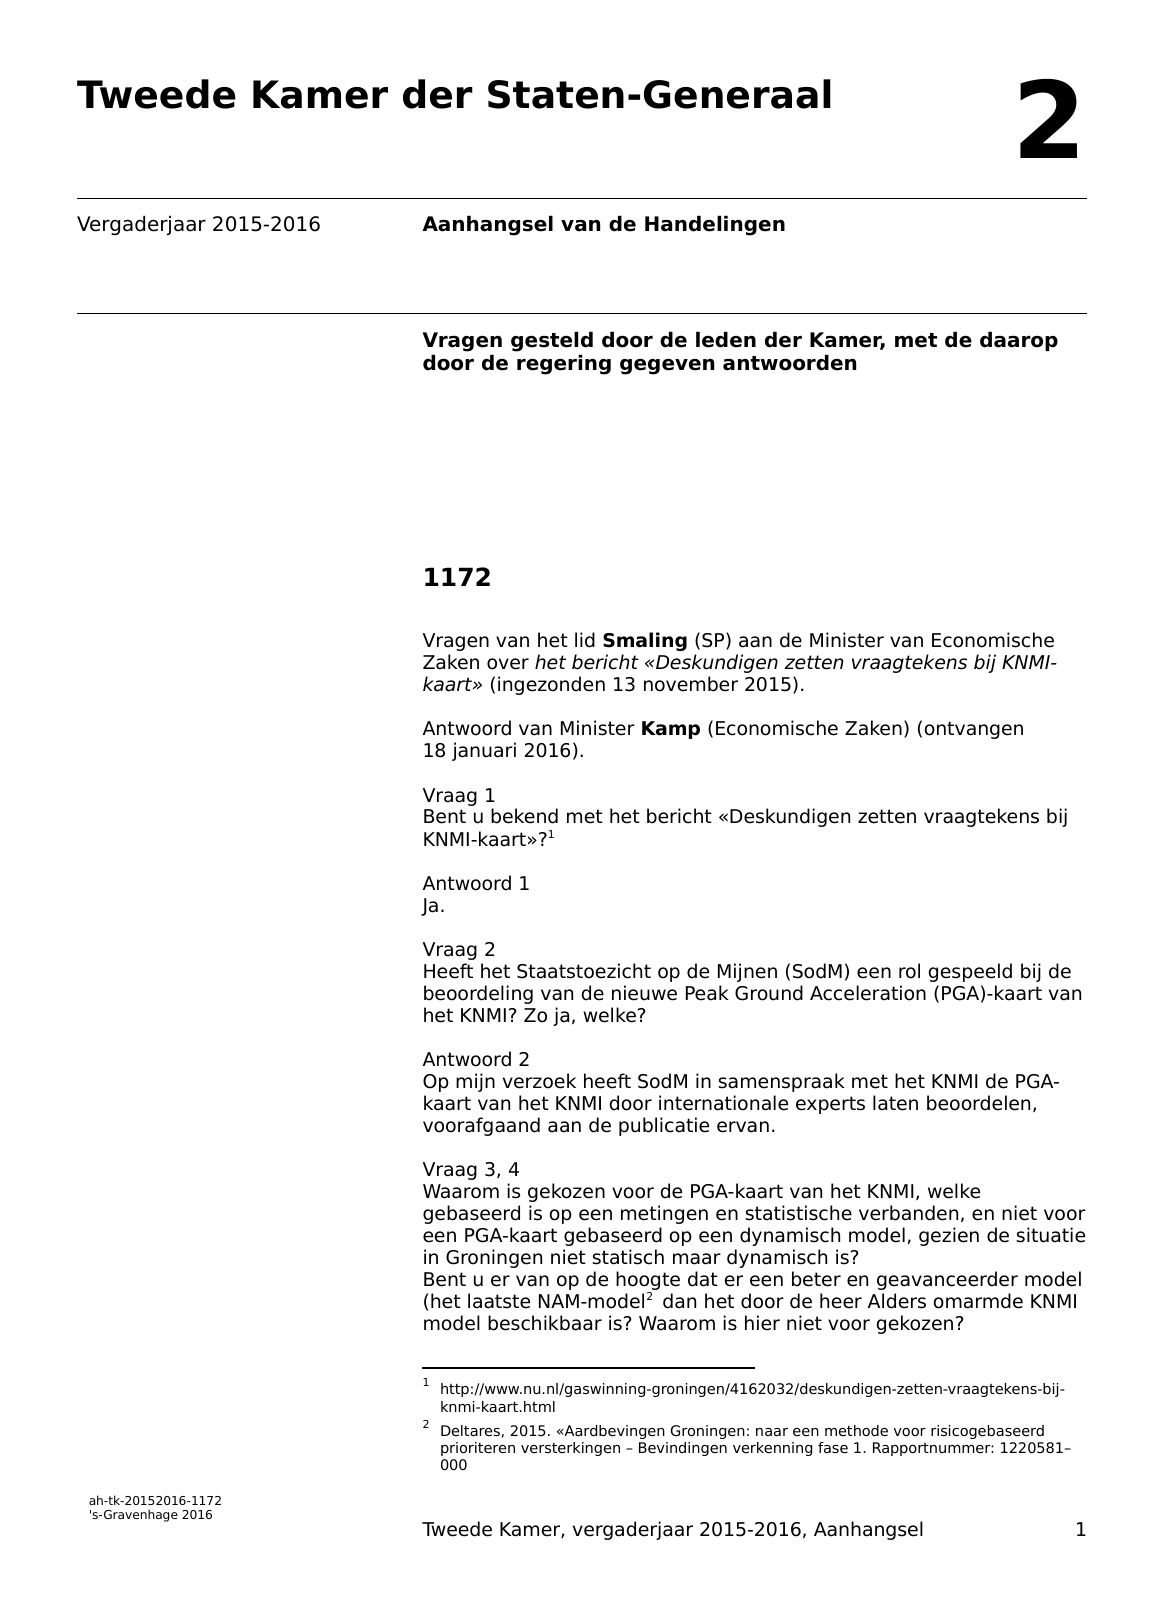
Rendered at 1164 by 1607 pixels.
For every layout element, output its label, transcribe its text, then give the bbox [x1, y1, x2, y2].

text http://www.nu.nl/gaswinning-groningen/4162032/deskundigen-zetten-vraagtekens-bij-knmi-kaart.html [422, 1377, 1087, 1416]
text Antwoord 2 [422, 1049, 1087, 1071]
text Bent u er van op de hoogte dat er een beter en geavanceerder model (het laatste NAM-model dan het door de heer Alders omarmde KNMI model beschikbaar is? Waarom is hier niet voor gekozen? [422, 1269, 1087, 1335]
table_cell [77, 314, 422, 375]
text Op mijn verzoek heeft SodM in samenspraak met het KNMI de PGA-kaart van het KNMI door internationale experts laten beoordelen, voorafgaand aan de publicatie ervan. [422, 1071, 1087, 1137]
text 1172 [422, 563, 1087, 592]
table_cell Vragen gesteld door de leden der Kamer, met de daarop door de regering gegeven antwoorden [422, 314, 1087, 375]
text Heeft het Staatstoezicht op de Mijnen (SodM) een rol gespeeld bij de beoordeling van de nieuwe Peak Ground Acceleration (PGA)-kaart van het KNMI? Zo ja, welke? [422, 961, 1087, 1027]
text Vraag 3, 4 [422, 1159, 1087, 1181]
text Bent u bekend met het bericht «Deskundigen zetten vraagtekens bij KNMI-kaart»? [422, 806, 1087, 850]
table_cell Aanhangsel van de Handelingen [422, 199, 1087, 313]
text Waarom is gekozen voor de PGA-kaart van het KNMI, welke gebaseerd is op een metingen en statistische verbanden, en niet voor een PGA-kaart gebaseerd op een dynamisch model, gezien de situatie in Groningen niet statisch maar dynamisch is? [422, 1181, 1087, 1269]
text Vraag 1 [422, 784, 1087, 806]
text Vraag 2 [422, 939, 1087, 961]
text Vragen van het lid Smaling (SP) aan de Minister van Economische Zaken over het bericht «Deskundigen zetten vraagtekens bij KNMI-kaart» (ingezonden 13 november 2015). [422, 630, 1087, 696]
text Ja. [422, 894, 1087, 917]
table_header 2 [886, 59, 1087, 198]
text ah-tk-20152016-1172 [88, 1494, 323, 1508]
text 's-Gravenhage 2016 [88, 1508, 323, 1522]
table_header Tweede Kamer der Staten-Generaal [77, 59, 886, 198]
table_cell Vergaderjaar 2015-2016 [77, 199, 422, 313]
text Deltares, 2015. «Aardbevingen Groningen: naar een methode voor risicogebaseerd prioriteren versterkingen – Bevindingen verkenning fase 1. Rapportnummer: 1220581–000 [422, 1418, 1087, 1474]
text Antwoord 1 [422, 873, 1087, 894]
text Antwoord van Minister Kamp (Economische Zaken) (ontvangen 18 januari 2016). [422, 718, 1087, 762]
